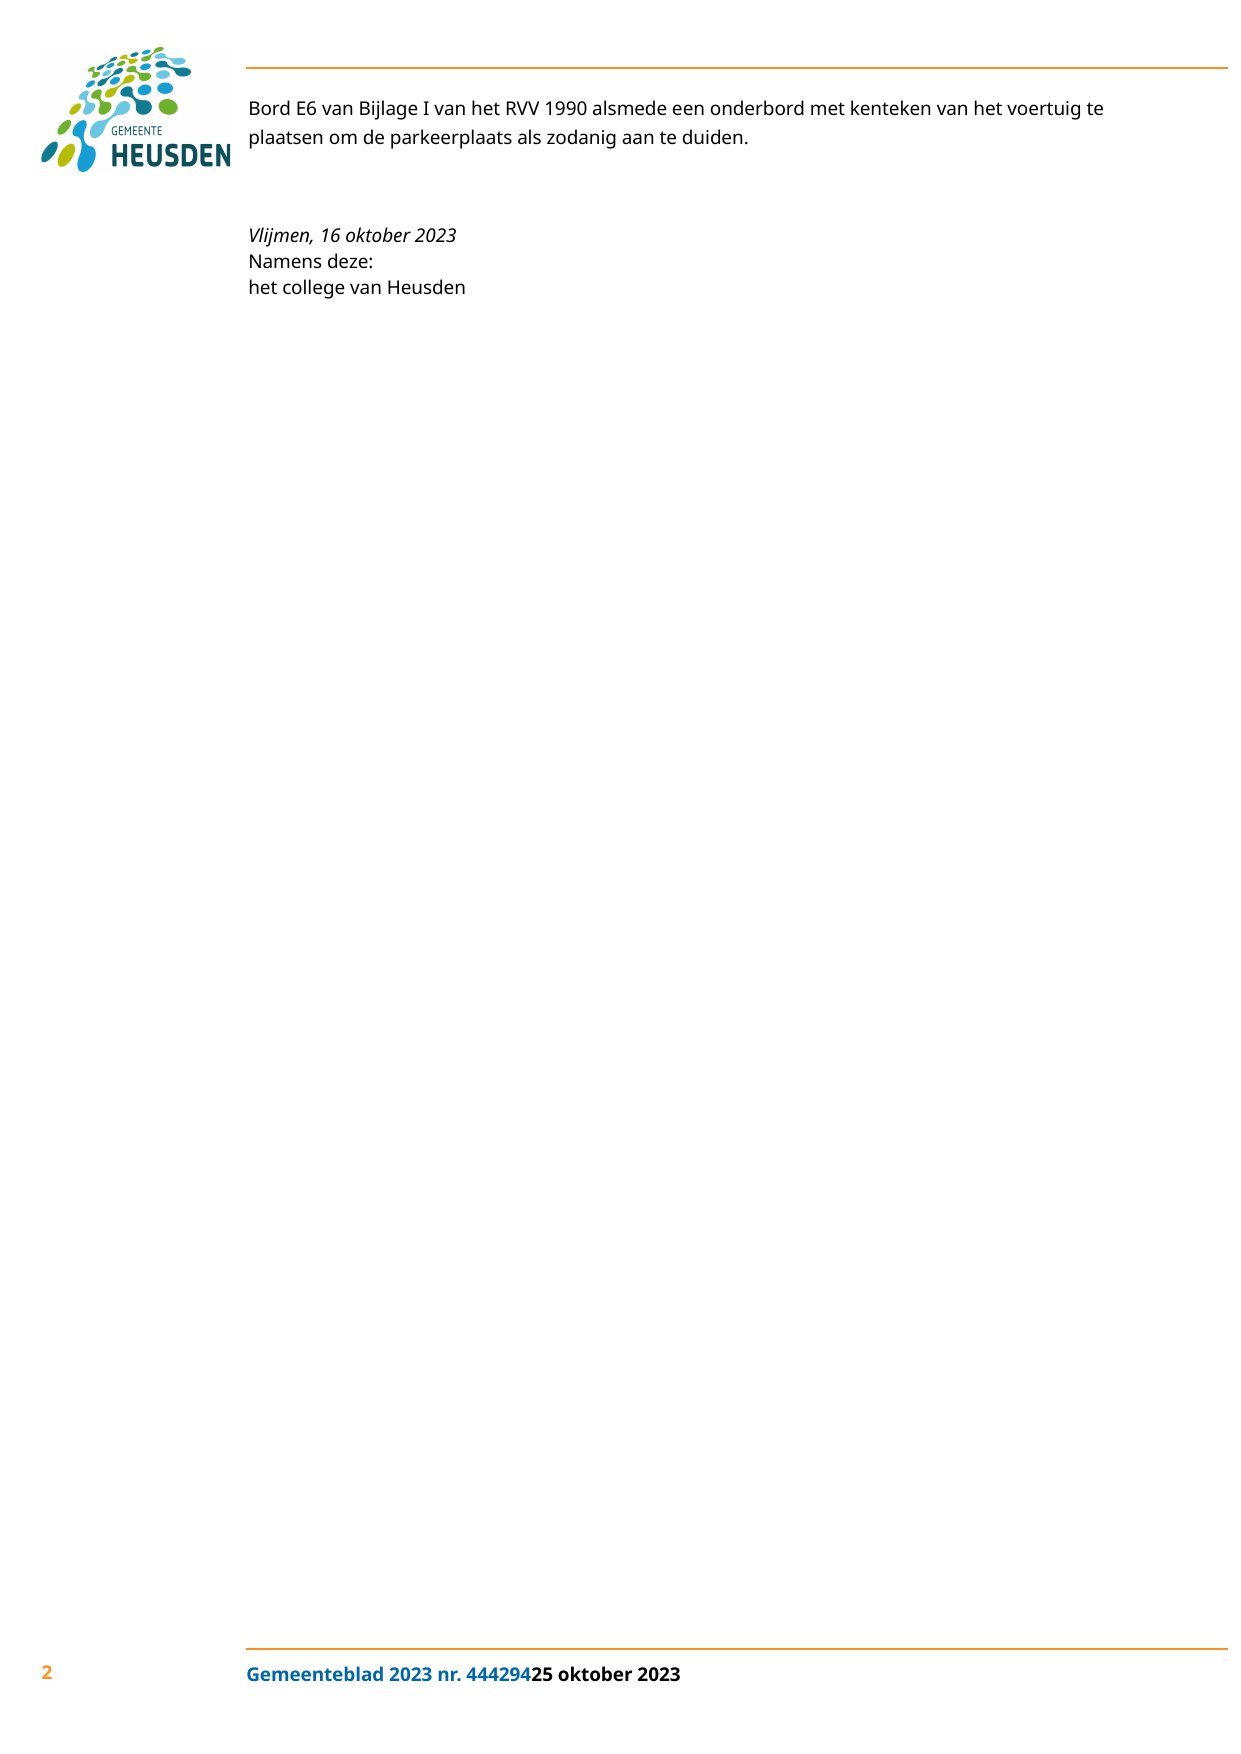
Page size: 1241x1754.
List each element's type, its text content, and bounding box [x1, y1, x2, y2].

picture [41, 47, 231, 172]
text het college van Heusden [248, 274, 1152, 300]
text Vlijmen, 16 oktober 2023 [248, 223, 1152, 248]
text Bord E6 van Bijlage I van het RVV 1990 alsmede een onderbord met kenteken van het voertuig te plaatsen om de parkeerplaats als zodanig aan te duiden. [248, 95, 1152, 150]
text Namens deze: [248, 248, 1152, 274]
